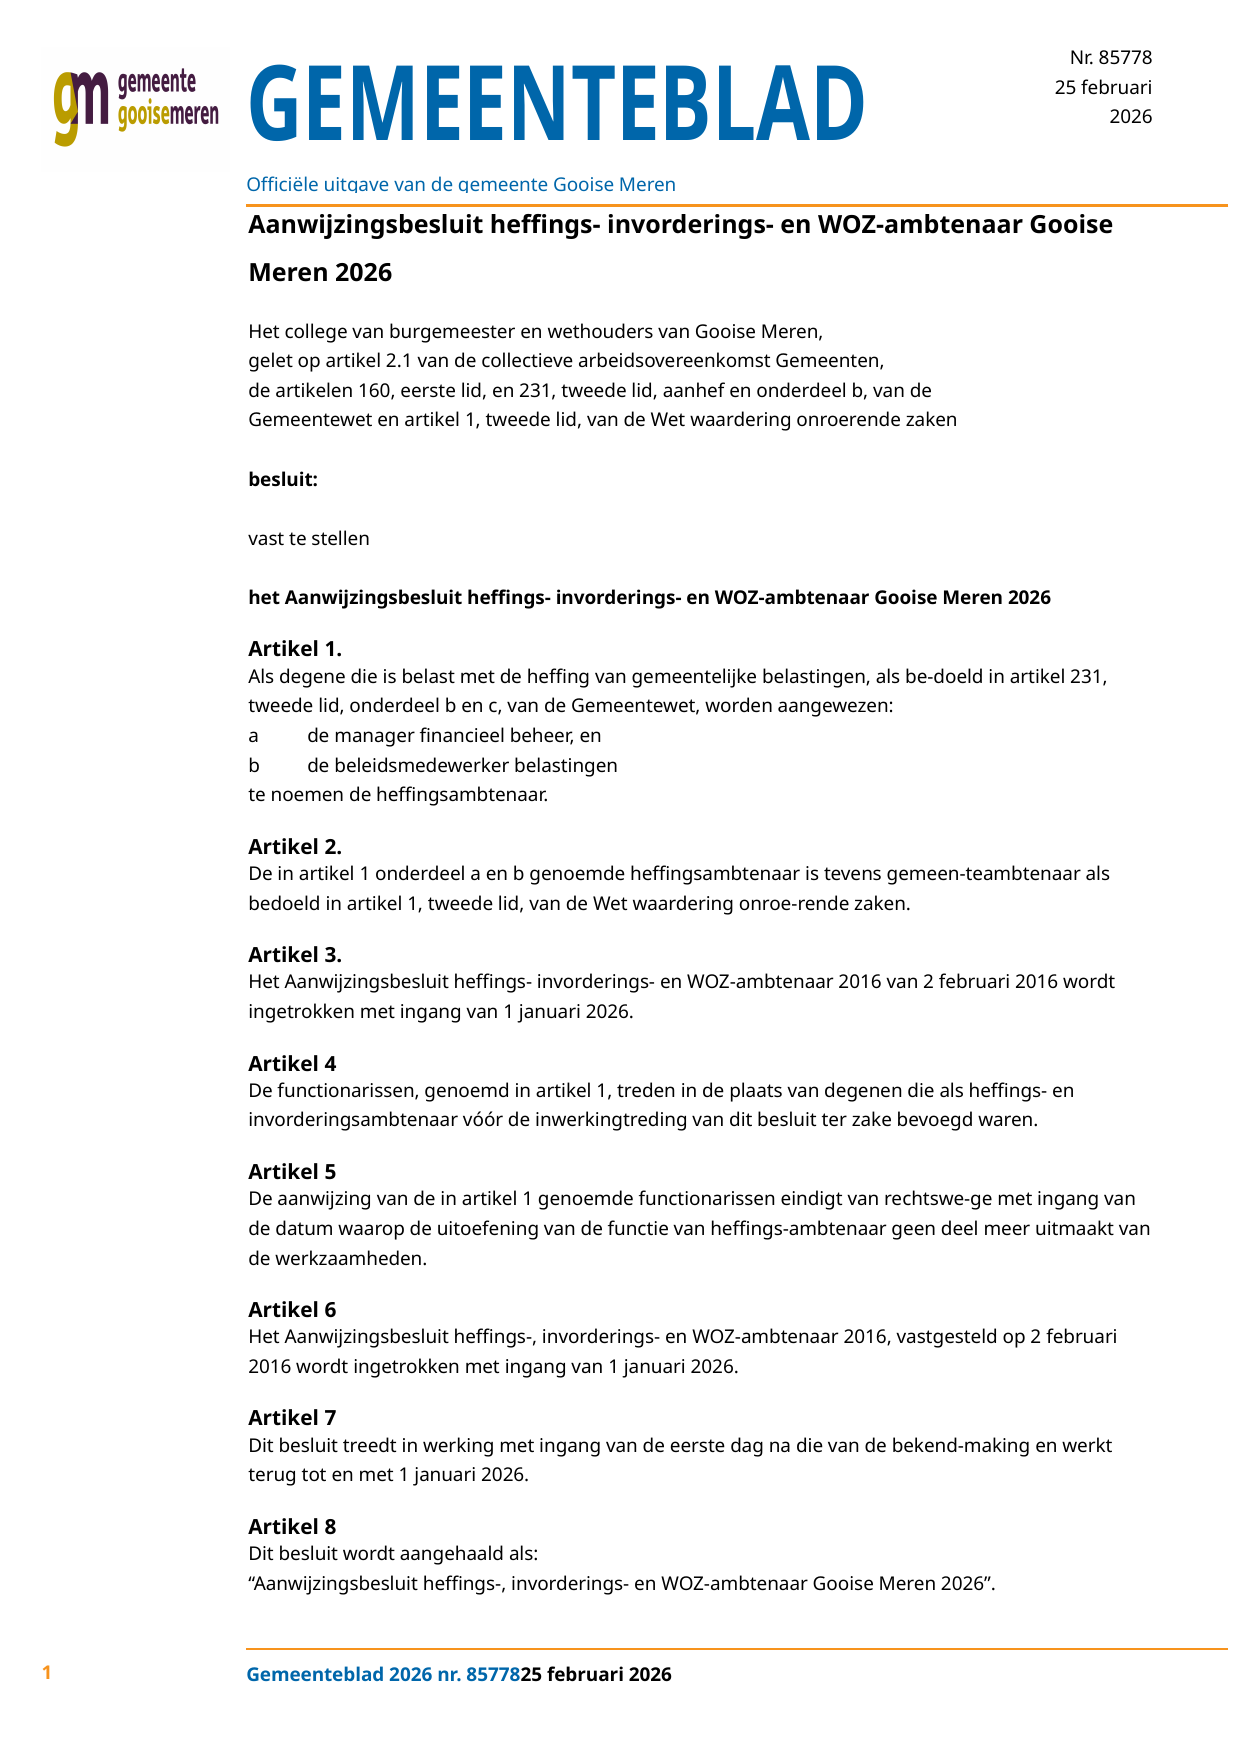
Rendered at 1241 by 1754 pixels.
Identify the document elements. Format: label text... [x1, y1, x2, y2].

text Artikel 1. [248, 634, 1152, 663]
text het Aanwijzingsbesluit heffings- invorderings- en WOZ-ambtenaar Gooise Meren 2026 [248, 584, 1152, 610]
text besluit: [248, 466, 1152, 492]
text Artikel 7 [248, 1403, 1152, 1432]
text te noemen de heffingsambtenaar. [248, 781, 1152, 807]
text Gemeentewet en artikel 1, tweede lid, van de Wet waardering onroerende zaken [248, 407, 1152, 432]
text Het Aanwijzingsbesluit heffings-, invorderings- en WOZ-ambtenaar 2016, vastgesteld op 2 februari 2016 wordt ingetrokken met ingang van 1 januari 2026. [248, 1323, 1152, 1379]
text “Aanwijzingsbesluit heffings-, invorderings- en WOZ-ambtenaar Gooise Meren 2026”. [248, 1570, 1152, 1596]
text gelet op artikel 2.1 van de collectieve arbeidsovereenkomst Gemeenten, [248, 347, 1152, 373]
text Artikel 6 [248, 1295, 1152, 1323]
text vast te stellen [248, 525, 1152, 551]
text Dit besluit wordt aangehaald als: [248, 1540, 1152, 1566]
text Artikel 3. [248, 940, 1152, 969]
text Dit besluit treedt in werking met ingang van de eerste dag na die van de bekend-making en werkt terug tot en met 1 januari 2026. [248, 1432, 1152, 1487]
text Artikel 8 [248, 1512, 1152, 1540]
list de beleidsmedewerker belastingen [248, 752, 1152, 777]
text De in artikel 1 onderdeel a en b genoemde heffingsambtenaar is tevens gemeen-teambtenaar als bedoeld in artikel 1, tweede lid, van de Wet waardering onroe-rende zaken. [248, 860, 1152, 916]
text Artikel 4 [248, 1049, 1152, 1077]
picture [41, 47, 231, 172]
text Het Aanwijzingsbesluit heffings- invorderings- en WOZ-ambtenaar 2016 van 2 februari 2016 wordt ingetrokken met ingang van 1 januari 2026. [248, 969, 1152, 1024]
text Als degene die is belast met de heffing van gemeentelijke belastingen, als be-doeld in artikel 231, tweede lid, onderdeel b en c, van de Gemeentewet, worden aangewezen: [248, 663, 1152, 718]
text Aanwijzingsbesluit heffings- invorderings- en WOZ-ambtenaar Gooise Meren 2026 [248, 207, 1152, 288]
text Artikel 5 [248, 1157, 1152, 1186]
list de manager financieel beheer, en [248, 722, 1152, 748]
text Het college van burgemeester en wethouders van Gooise Meren, [248, 318, 1152, 344]
text De functionarissen, genoemd in artikel 1, treden in de plaats van degenen die als heffings- en invorderingsambtenaar vóór de inwerkingtreding van dit besluit ter zake bevoegd waren. [248, 1077, 1152, 1132]
text de artikelen 160, eerste lid, en 231, tweede lid, aanhef en onderdeel b, van de [248, 377, 1152, 403]
text De aanwijzing van de in artikel 1 genoemde functionarissen eindigt van rechtswe-ge met ingang van de datum waarop de uitoefening van de functie van heffings-ambtenaar geen deel meer uitmaakt van de werkzaamheden. [248, 1186, 1152, 1270]
text Artikel 2. [248, 832, 1152, 860]
